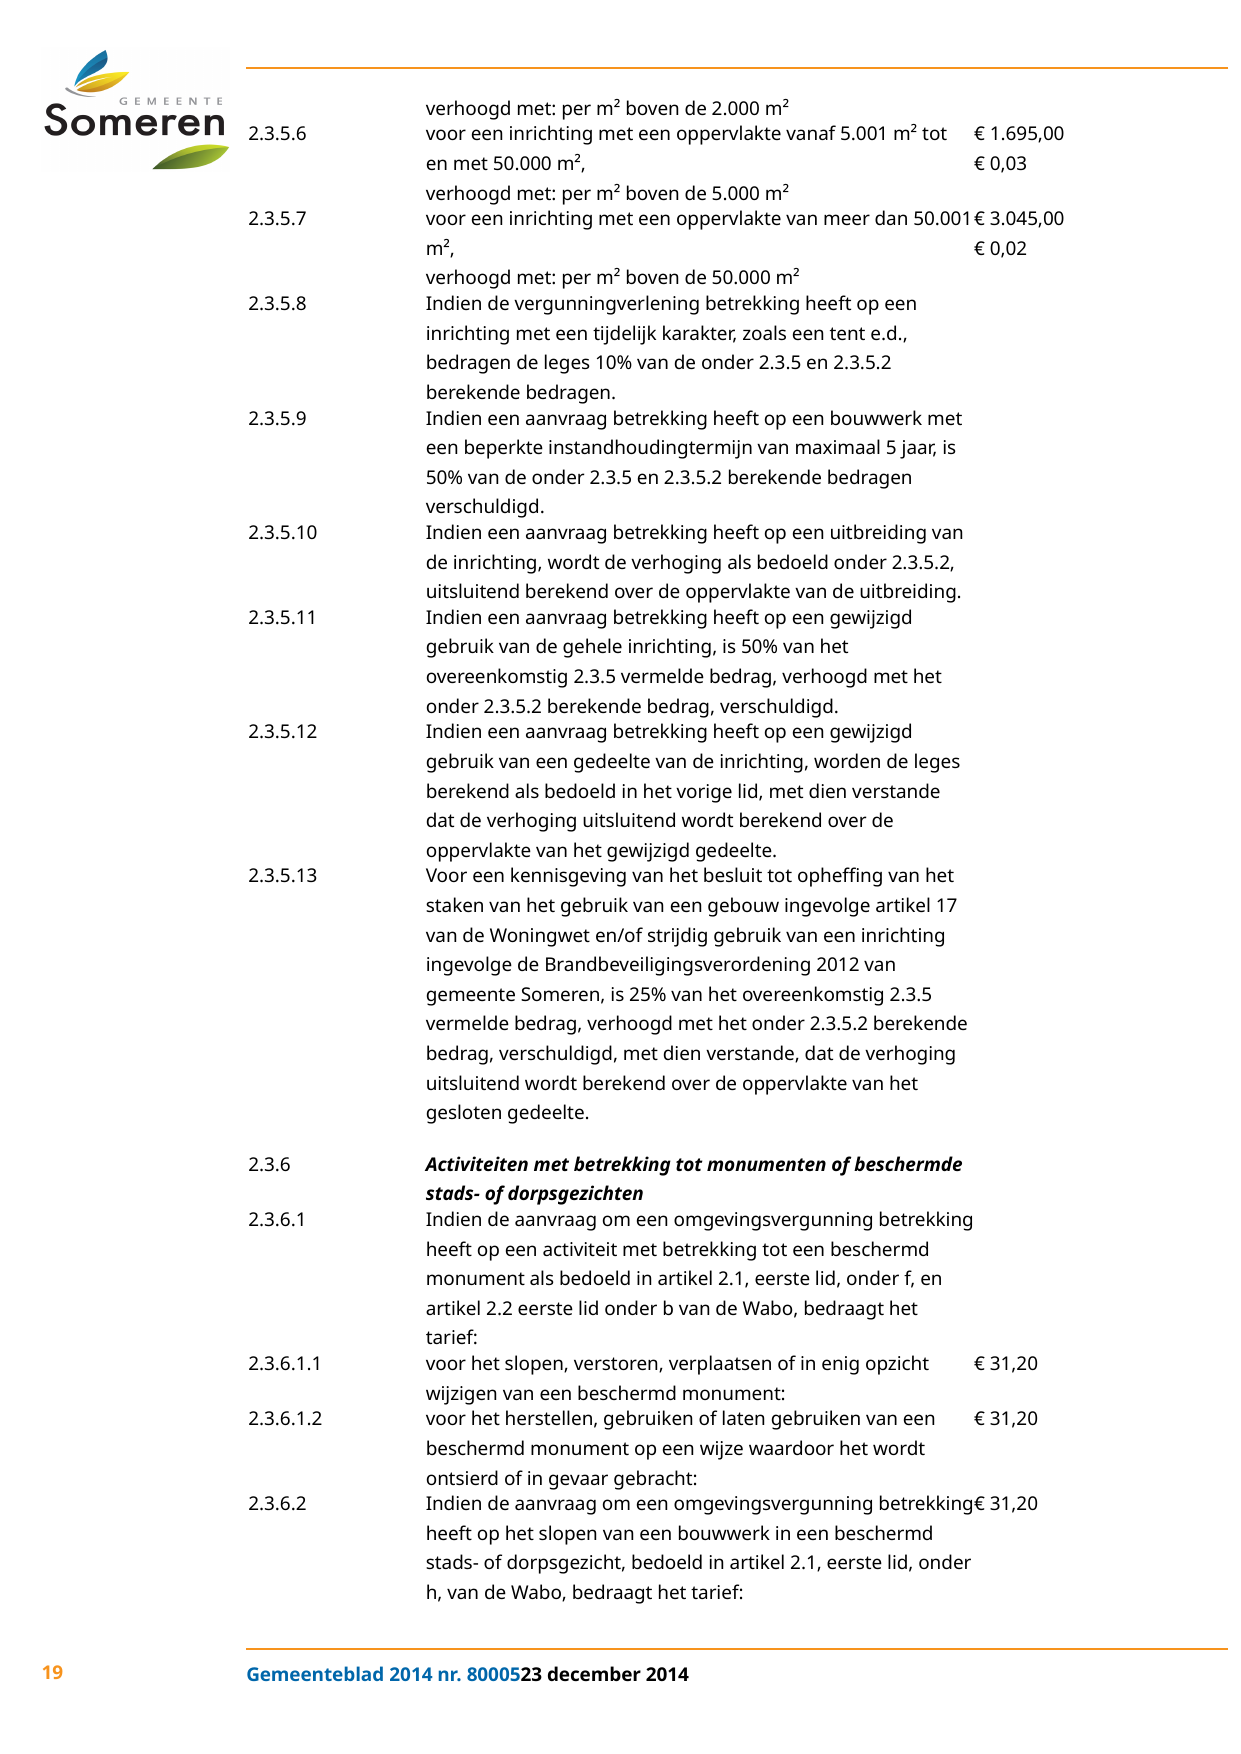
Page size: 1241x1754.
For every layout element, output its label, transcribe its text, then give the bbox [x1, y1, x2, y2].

table_cell [974, 863, 1152, 1125]
table_cell [248, 95, 426, 121]
table_cell Indien een aanvraag betrekking heeft op een gewijzigd gebruik van een gedeelte van de inrichting, worden de leges berekend als bedoeld in het vorige lid, met dien verstande dat de verhoging uitsluitend wordt berekend over de oppervlakte van het gewijzigd gedeelte. [426, 719, 974, 863]
table_cell [426, 1125, 974, 1151]
table_cell voor een inrichting met een oppervlakte van meer dan 50.001 m², verhoogd met: per m² boven de 50.000 m² [426, 205, 974, 290]
table_cell voor een inrichting met een oppervlakte vanaf 5.001 m² tot en met 50.000 m², verhoogd met: per m² boven de 5.000 m² [426, 121, 974, 205]
table_cell 2.3.5.9 [248, 405, 426, 519]
table_cell € 1.695,00 € 0,03 [974, 121, 1152, 205]
table_cell Indien de aanvraag om een omgevingsvergunning betrekking heeft op het slopen van een bouwwerk in een beschermd stads- of dorpsgezicht, bedoeld in artikel 2.1, eerste lid, onder h, van de Wabo, bedraagt het tarief: [426, 1490, 974, 1605]
table_cell Indien de vergunningverlening betrekking heeft op een inrichting met een tijdelijk karakter, zoals een tent e.d., bedragen de leges 10% van de onder 2.3.5 en 2.3.5.2 berekende bedragen. [426, 290, 974, 405]
table_cell 2.3.6 [248, 1151, 426, 1206]
picture [41, 47, 231, 172]
table_cell Indien een aanvraag betrekking heeft op een uitbreiding van de inrichting, wordt de verhoging als bedoeld onder 2.3.5.2, uitsluitend berekend over de oppervlakte van de uitbreiding. [426, 519, 974, 604]
table_cell € 31,20 [974, 1406, 1152, 1490]
table_cell [974, 719, 1152, 863]
table_cell 2.3.6.1.1 [248, 1350, 426, 1406]
table_cell 2.3.5.8 [248, 290, 426, 405]
table_cell [974, 1151, 1152, 1206]
table_cell [974, 1206, 1152, 1350]
table_cell 2.3.5.11 [248, 604, 426, 719]
table_cell 2.3.5.13 [248, 863, 426, 1125]
table_cell [974, 290, 1152, 405]
table_cell verhoogd met: per m² boven de 2.000 m² [426, 95, 974, 121]
table_cell 2.3.5.12 [248, 719, 426, 863]
table_cell Indien de aanvraag om een omgevingsvergunning betrekking heeft op een activiteit met betrekking tot een beschermd monument als bedoeld in artikel 2.1, eerste lid, onder f, en artikel 2.2 eerste lid onder b van de Wabo, bedraagt het tarief: [426, 1206, 974, 1350]
table_cell 2.3.6.1 [248, 1206, 426, 1350]
table_cell [974, 604, 1152, 719]
table_cell € 31,20 [974, 1350, 1152, 1406]
table_cell 2.3.5.6 [248, 121, 426, 205]
table_cell 2.3.5.10 [248, 519, 426, 604]
table_cell Indien een aanvraag betrekking heeft op een gewijzigd gebruik van de gehele inrichting, is 50% van het overeenkomstig 2.3.5 vermelde bedrag, verhoogd met het onder 2.3.5.2 berekende bedrag, verschuldigd. [426, 604, 974, 719]
table_cell voor het slopen, verstoren, verplaatsen of in enig opzicht wijzigen van een beschermd monument: [426, 1350, 974, 1406]
table_cell Indien een aanvraag betrekking heeft op een bouwwerk met een beperkte instandhoudingtermijn van maximaal 5 jaar, is 50% van de onder 2.3.5 en 2.3.5.2 berekende bedragen verschuldigd. [426, 405, 974, 519]
table_cell Activiteiten met betrekking tot monumenten of beschermde stads- of dorpsgezichten [426, 1151, 974, 1206]
table_cell € 3.045,00 € 0,02 [974, 205, 1152, 290]
table_cell [974, 405, 1152, 519]
table_cell [974, 95, 1152, 121]
table_cell [974, 519, 1152, 604]
table_cell 2.3.5.7 [248, 205, 426, 290]
table_cell voor het herstellen, gebruiken of laten gebruiken van een beschermd monument op een wijze waardoor het wordt ontsierd of in gevaar gebracht: [426, 1406, 974, 1490]
table_cell Voor een kennisgeving van het besluit tot opheffing van het staken van het gebruik van een gebouw ingevolge artikel 17 van de Woningwet en/of strijdig gebruik van een inrichting ingevolge de Brandbeveiligingsverordening 2012 van gemeente Someren, is 25% van het overeenkomstig 2.3.5 vermelde bedrag, verhoogd met het onder 2.3.5.2 berekende bedrag, verschuldigd, met dien verstande, dat de verhoging uitsluitend wordt berekend over de oppervlakte van het gesloten gedeelte. [426, 863, 974, 1125]
table_cell [248, 1125, 426, 1151]
table_cell 2.3.6.1.2 [248, 1406, 426, 1490]
table_cell 2.3.6.2 [248, 1490, 426, 1605]
table_cell [974, 1125, 1152, 1151]
table_cell € 31,20 [974, 1490, 1152, 1605]
